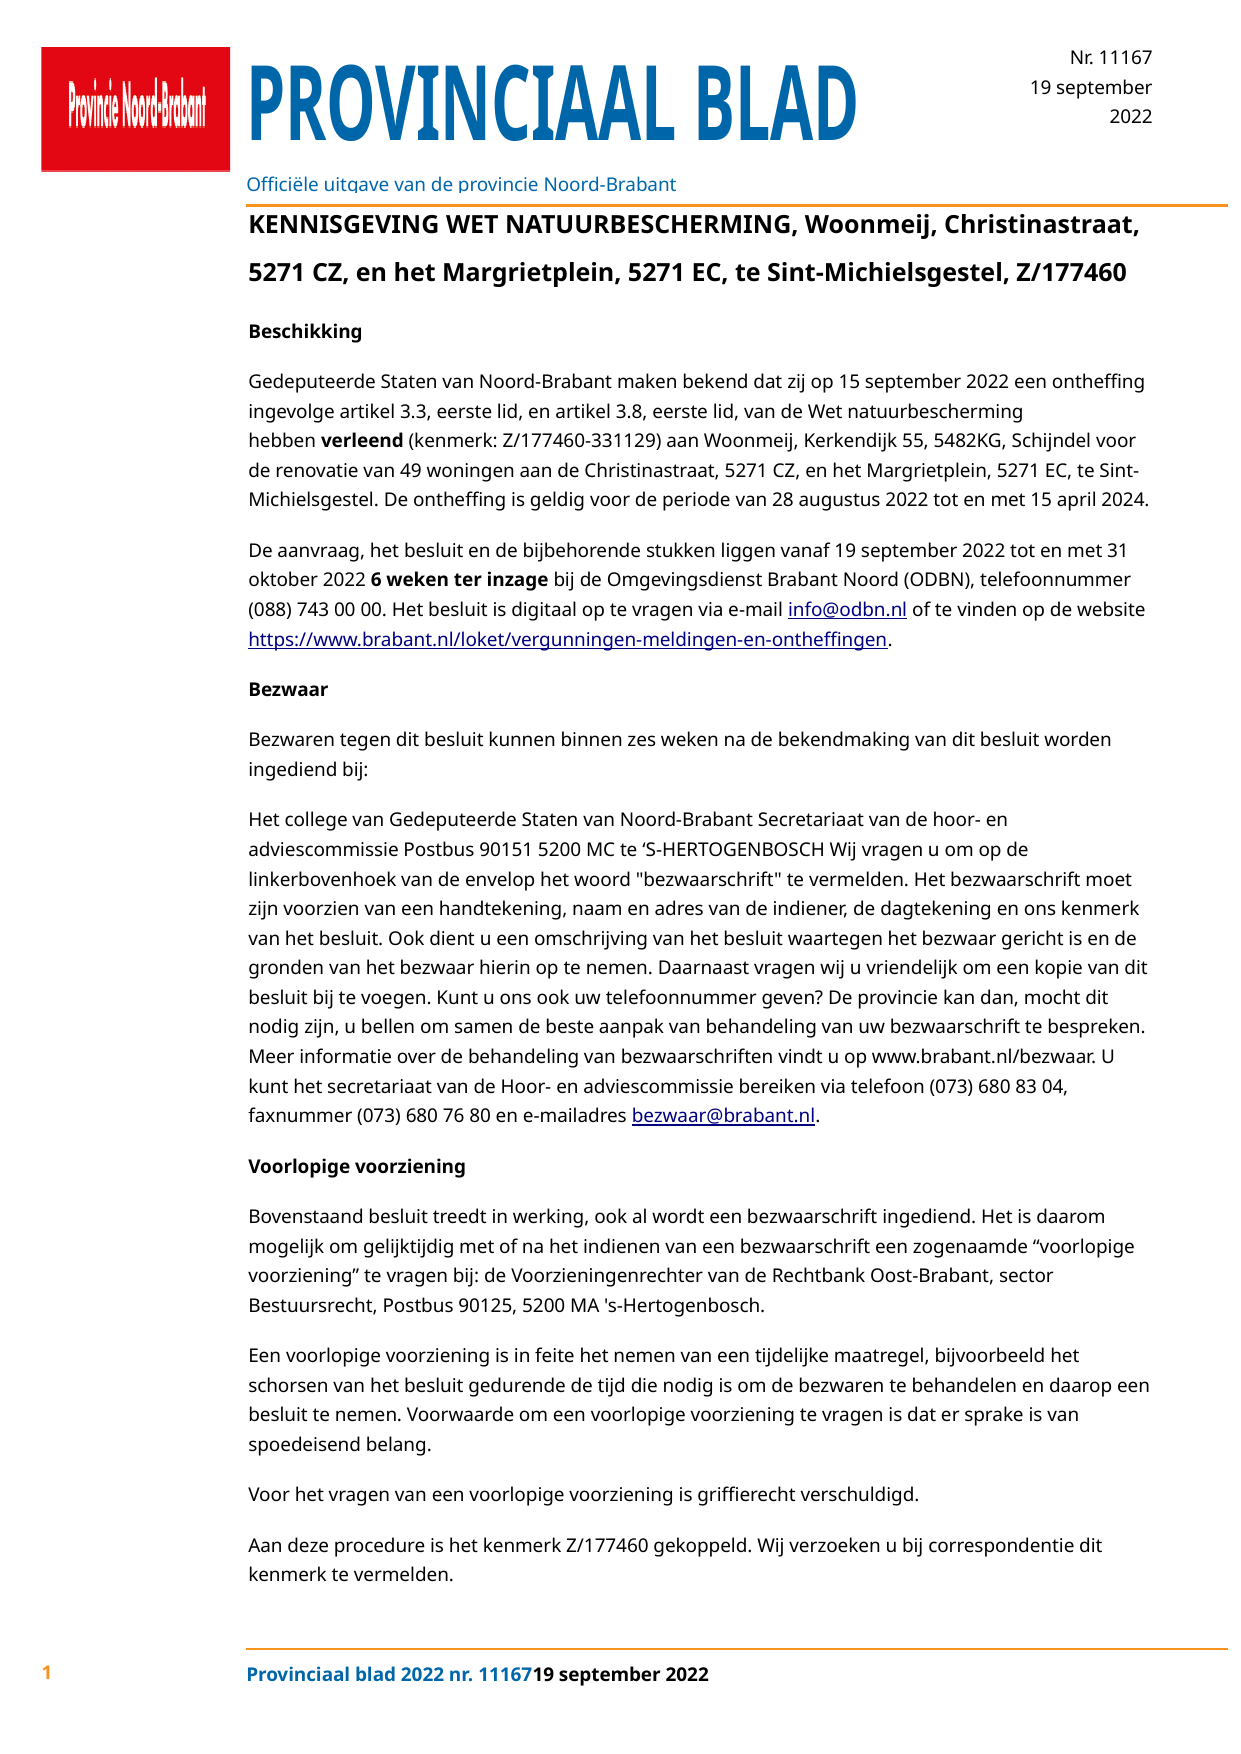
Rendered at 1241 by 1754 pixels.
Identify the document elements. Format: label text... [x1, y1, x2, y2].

text Voorlopige voorziening [248, 1153, 1152, 1179]
text Voor het vragen van een voorlopige voorziening is griffierecht verschuldigd. [248, 1482, 1152, 1507]
text Bovenstaand besluit treedt in werking, ook al wordt een bezwaarschrift ingediend. Het is daarom mogelijk om gelijktijdig met of na het indienen van een bezwaarschrift een zogenaamde “voorlopige voorziening” te vragen bij: de Voorzieningenrechter van de Rechtbank Oost-Brabant, sector Bestuursrecht, Postbus 90125, 5200 MA 's-Hertogenbosch. [248, 1203, 1152, 1318]
text Bezwaren tegen dit besluit kunnen binnen zes weken na de bekendmaking van dit besluit worden ingediend bij: [248, 727, 1152, 782]
text De aanvraag, het besluit en de bijbehorende stukken liggen vanaf 19 september 2022 tot en met 31 oktober 2022 6 weken ter inzage bij de Omgevingsdienst Brabant Noord (ODBN), telefoonnummer (088) 743 00 00. Het besluit is digitaal op te vragen via e-mail info@odbn.nl of te vinden op de website https://www.brabant.nl/loket/vergunningen-meldingen-en-ontheffingen. [248, 537, 1152, 652]
text Aan deze procedure is het kenmerk Z/177460 gekoppeld. Wij verzoeken u bij correspondentie dit kenmerk te vermelden. [248, 1532, 1152, 1587]
text KENNISGEVING WET NATUURBESCHERMING, Woonmeij, Christinastraat, 5271 CZ, en het Margrietplein, 5271 EC, te Sint-Michielsgestel, Z/177460 [248, 207, 1152, 288]
text Beschikking [248, 318, 1152, 344]
text Een voorlopige voorziening is in feite het nemen van een tijdelijke maatregel, bijvoorbeeld het schorsen van het besluit gedurende de tijd die nodig is om de bezwaren te behandelen en daarop een besluit te nemen. Voorwaarde om een voorlopige voorziening te vragen is dat er sprake is van spoedeisend belang. [248, 1342, 1152, 1457]
text Het college van Gedeputeerde Staten van Noord-Brabant Secretariaat van de hoor- en adviescommissie Postbus 90151 5200 MC te ‘S‑HERTOGENBOSCH Wij vragen u om op de linkerbovenhoek van de envelop het woord "bezwaarschrift" te vermelden. Het bezwaarschrift moet zijn voorzien van een handtekening, naam en adres van de indiener, de dagtekening en ons kenmerk van het besluit. Ook dient u een omschrijving van het besluit waartegen het bezwaar gericht is en de gronden van het bezwaar hierin op te nemen. Daarnaast vragen wij u vriendelijk om een kopie van dit besluit bij te voegen. Kunt u ons ook uw telefoonnummer geven? De provincie kan dan, mocht dit nodig zijn, u bellen om samen de beste aanpak van behandeling van uw bezwaarschrift te bespreken. Meer informatie over de behandeling van bezwaarschriften vindt u op www.brabant.nl/bezwaar. U kunt het secretariaat van de Hoor- en adviescommissie bereiken via telefoon (073) 680 83 04, faxnummer (073) 680 76 80 en e-mailadres bezwaar@brabant.nl. [248, 807, 1152, 1128]
text Gedeputeerde Staten van Noord-Brabant maken bekend dat zij op 15 september 2022 een ontheffing ingevolge artikel 3.3, eerste lid, en artikel 3.8, eerste lid, van de Wet natuurbescherming hebben verleend (kenmerk: Z/177460-331129) aan Woonmeij, Kerkendijk 55, 5482KG, Schijndel voor de renovatie van 49 woningen aan de Christinastraat, 5271 CZ, en het Margrietplein, 5271 EC, te Sint-Michielsgestel. De ontheffing is geldig voor de periode van 28 augustus 2022 tot en met 15 april 2024. [248, 368, 1152, 512]
text Bezwaar [248, 676, 1152, 702]
picture [41, 47, 231, 172]
